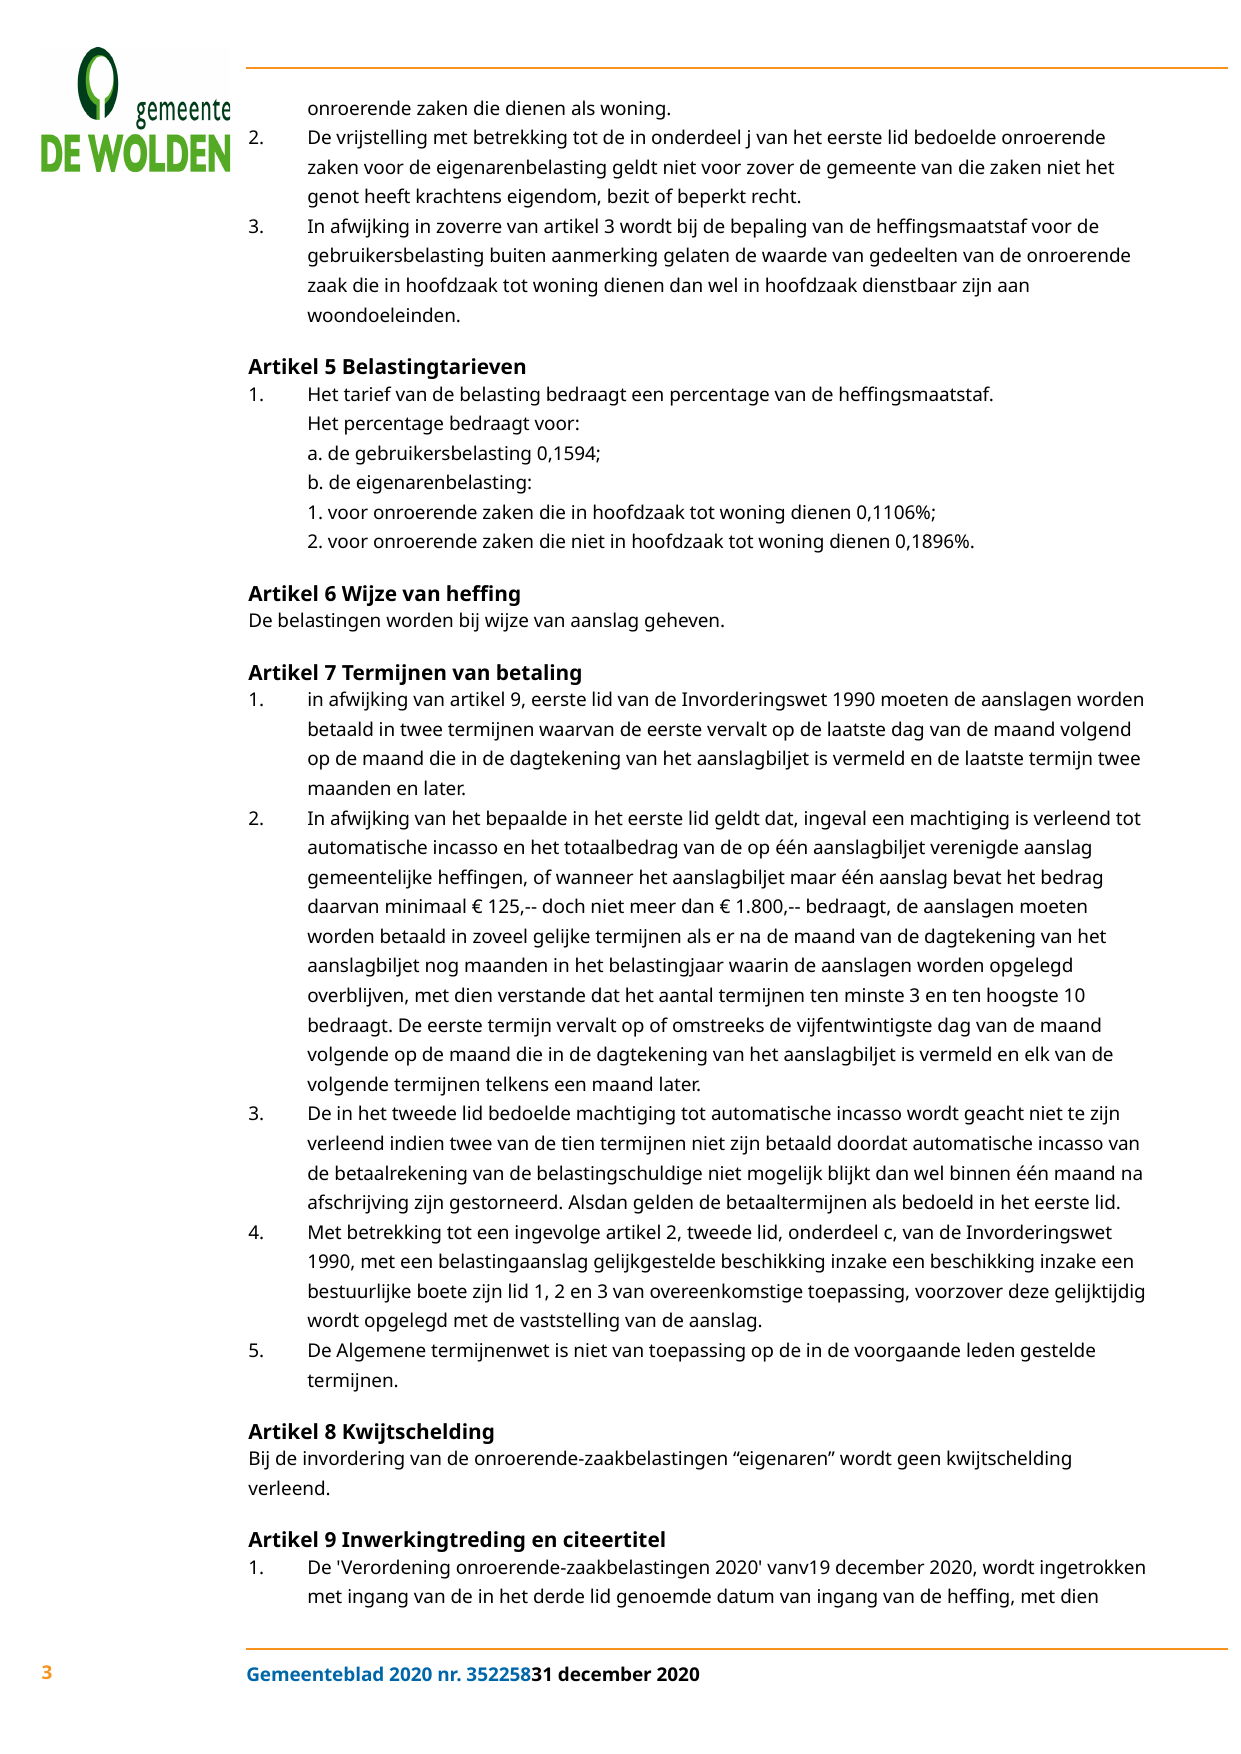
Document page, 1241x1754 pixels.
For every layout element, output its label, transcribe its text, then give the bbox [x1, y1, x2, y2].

text Artikel 7 Termijnen van betaling [248, 658, 1152, 686]
list b. de eigenarenbelasting: [248, 469, 1152, 495]
list De in het tweede lid bedoelde machtiging tot automatische incasso wordt geacht niet te zijn verleend indien twee van de tien termijnen niet zijn betaald doordat automatische incasso van de betaalrekening van de belastingschuldige niet mogelijk blijkt dan wel binnen één maand na afschrijving zijn gestorneerd. Alsdan gelden de betaaltermijnen als bedoeld in het eerste lid. [248, 1101, 1152, 1215]
list In afwijking van het bepaalde in het eerste lid geldt dat, ingeval een machtiging is verleend tot automatische incasso en het totaalbedrag van de op één aanslagbiljet verenigde aanslag gemeentelijke heffingen, of wanneer het aanslagbiljet maar één aanslag bevat het bedrag daarvan minimaal € 125,-- doch niet meer dan € 1.800,-- bedraagt, de aanslagen moeten worden betaald in zoveel gelijke termijnen als er na de maand van de dagtekening van het aanslagbiljet nog maanden in het belastingjaar waarin de aanslagen worden opgelegd overblijven, met dien verstande dat het aantal termijnen ten minste 3 en ten hoogste 10 bedraagt. De eerste termijn vervalt op of omstreeks de vijfentwintigste dag van de maand volgende op de maand die in de dagtekening van het aanslagbiljet is vermeld en elk van de volgende termijnen telkens een maand later. [248, 805, 1152, 1097]
list onroerende zaken die dienen als woning. [248, 95, 1152, 121]
list Met betrekking tot een ingevolge artikel 2, tweede lid, onderdeel c, van de Invorderingswet 1990, met een belastingaanslag gelijkgestelde beschikking inzake een beschikking inzake een bestuurlijke boete zijn lid 1, 2 en 3 van overeenkomstige toepassing, voorzover deze gelijktijdig wordt opgelegd met de vaststelling van de aanslag. [248, 1219, 1152, 1333]
list a. de gebruikersbelasting 0,1594; [248, 440, 1152, 466]
list Het percentage bedraagt voor: [248, 410, 1152, 436]
picture [41, 47, 231, 172]
text Artikel 5 Belastingtarieven [248, 352, 1152, 381]
list 2. voor onroerende zaken die niet in hoofdzaak tot woning dienen 0,1896%. [248, 529, 1152, 554]
list In afwijking in zoverre van artikel 3 wordt bij de bepaling van de heffingsmaatstaf voor de gebruikersbelasting buiten aanmerking gelaten de waarde van gedeelten van de onroerende zaak die in hoofdzaak tot woning dienen dan wel in hoofdzaak dienstbaar zijn aan woondoeleinden. [248, 213, 1152, 328]
list De Algemene termijnenwet is niet van toepassing op de in de voorgaande leden gestelde termijnen. [248, 1337, 1152, 1392]
text De belastingen worden bij wijze van aanslag geheven. [248, 607, 1152, 633]
text Artikel 6 Wijze van heffing [248, 579, 1152, 607]
list 1. voor onroerende zaken die in hoofdzaak tot woning dienen 0,1106%; [248, 499, 1152, 525]
text Bij de invordering van de onroerende-zaakbelastingen “eigenaren” wordt geen kwijtschelding verleend. [248, 1446, 1152, 1501]
list Het tarief van de belasting bedraagt een percentage van de heffingsmaatstaf. [248, 381, 1152, 406]
list in afwijking van artikel 9, eerste lid van de Invorderingswet 1990 moeten de aanslagen worden betaald in twee termijnen waarvan de eerste vervalt op de laatste dag van de maand volgend op de maand die in de dagtekening van het aanslagbiljet is vermeld en de laatste termijn twee maanden en later. [248, 686, 1152, 801]
text Artikel 8 Kwijtschelding [248, 1417, 1152, 1446]
list De vrijstelling met betrekking tot de in onderdeel j van het eerste lid bedoelde onroerende zaken voor de eigenarenbelasting geldt niet voor zover de gemeente van die zaken niet het genot heeft krachtens eigendom, bezit of beperkt recht. [248, 124, 1152, 209]
list De 'Verordening onroerende-zaakbelastingen 2020' vanv19 december 2020, wordt ingetrokken met ingang van de in het derde lid genoemde datum van ingang van de heffing, met dien [248, 1554, 1152, 1609]
text Artikel 9 Inwerkingtreding en citeertitel [248, 1526, 1152, 1554]
